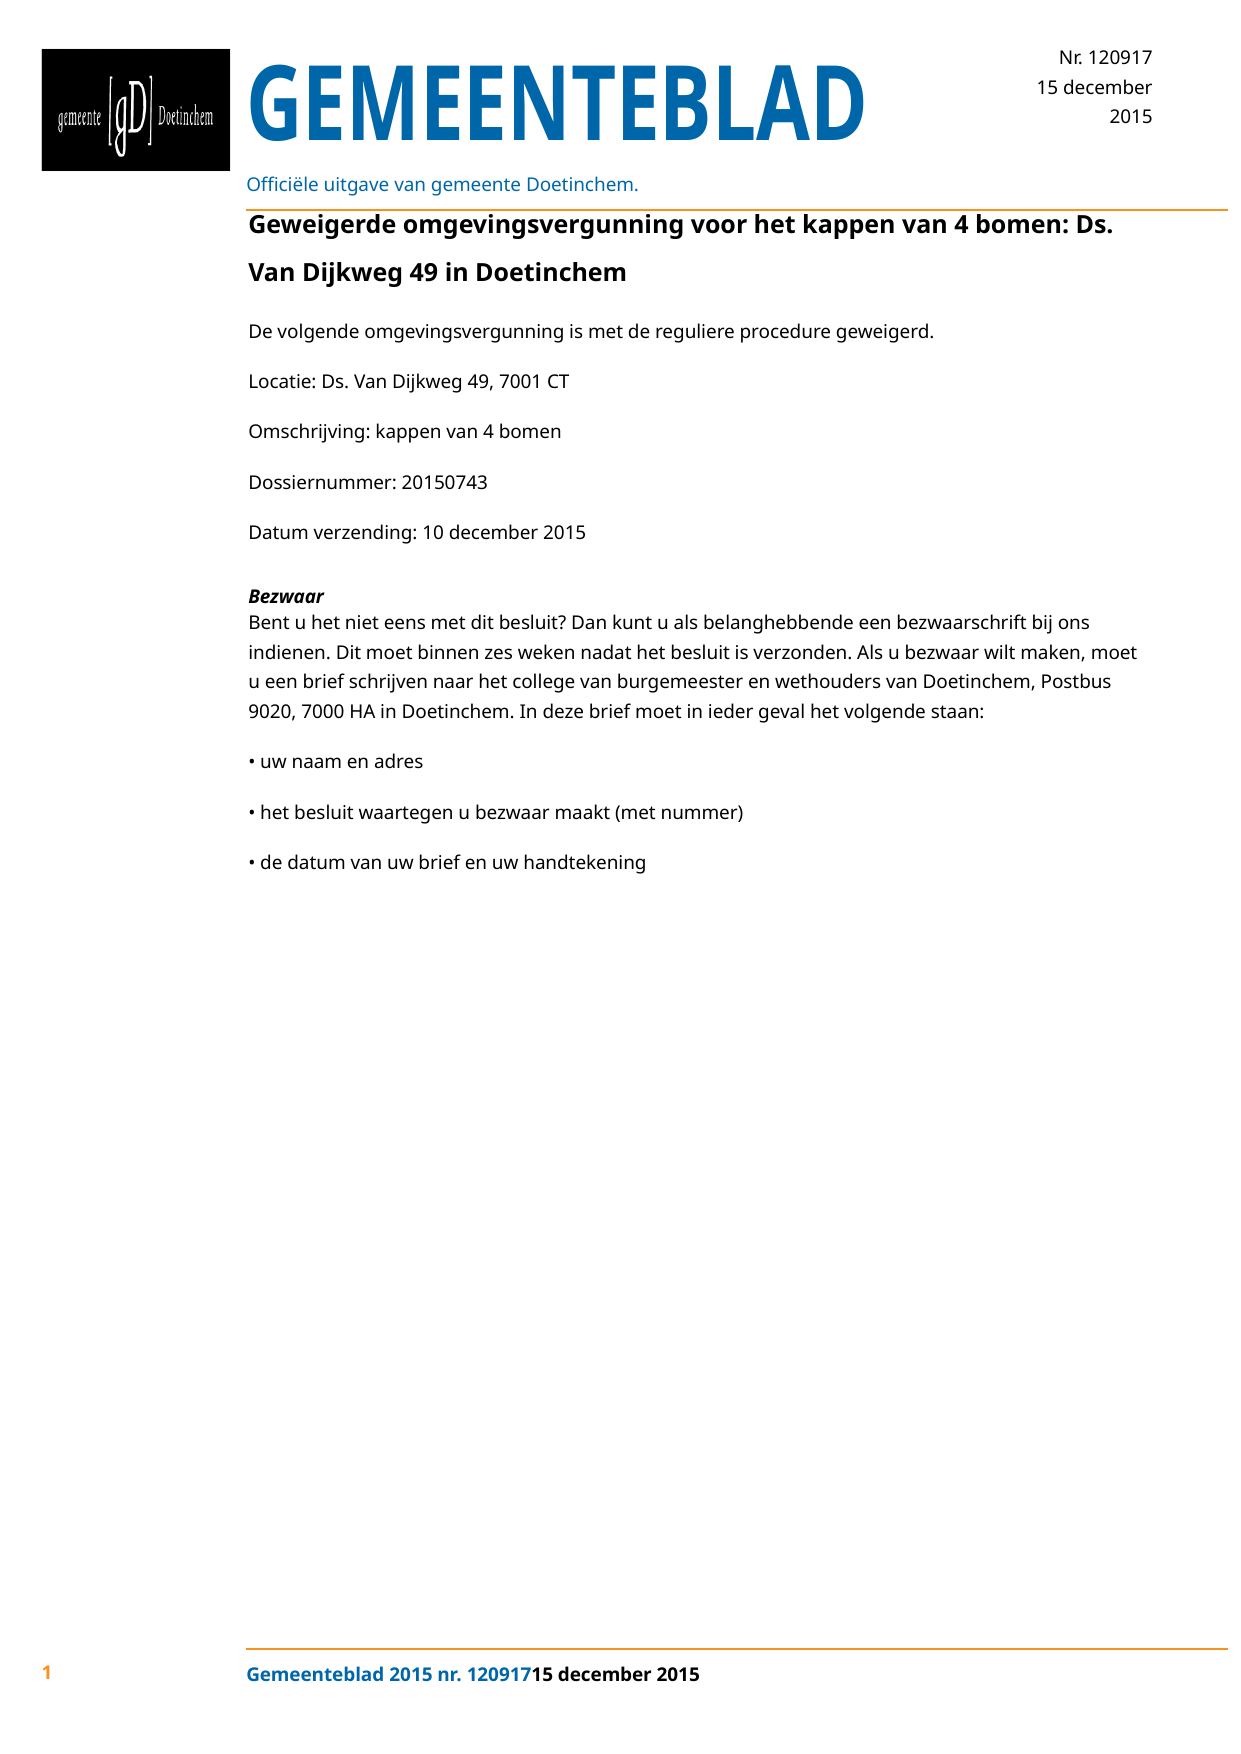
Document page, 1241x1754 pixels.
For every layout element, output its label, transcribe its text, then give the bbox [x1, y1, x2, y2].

text Bezwaar [248, 583, 1152, 609]
text Omschrijving: kappen van 4 bomen [248, 419, 1152, 444]
text Dossiernummer: 20150743 [248, 469, 1152, 495]
text • uw naam en adres [248, 748, 1152, 774]
text Geweigerde omgevingsvergunning voor het kappen van 4 bomen: Ds. Van Dijkweg 49 in Doetinchem [248, 211, 1152, 288]
text • het besluit waartegen u bezwaar maakt (met nummer) [248, 799, 1152, 824]
text Bent u het niet eens met dit besluit? Dan kunt u als belanghebbende een bezwaarschrift bij ons indienen. Dit moet binnen zes weken nadat het besluit is verzonden. Als u bezwaar wilt maken, moet u een brief schrijven naar het college van burgemeester en wethouders van Doetinchem, Postbus 9020, 7000 HA in Doetinchem. In deze brief moet in ieder geval het volgende staan: [248, 609, 1152, 724]
picture [41, 47, 231, 172]
text Locatie: Ds. Van Dijkweg 49, 7001 CT [248, 368, 1152, 394]
text • de datum van uw brief en uw handtekening [248, 849, 1152, 875]
text De volgende omgevingsvergunning is met de reguliere procedure geweigerd. [248, 318, 1152, 344]
text Datum verzending: 10 december 2015 [248, 519, 1152, 545]
